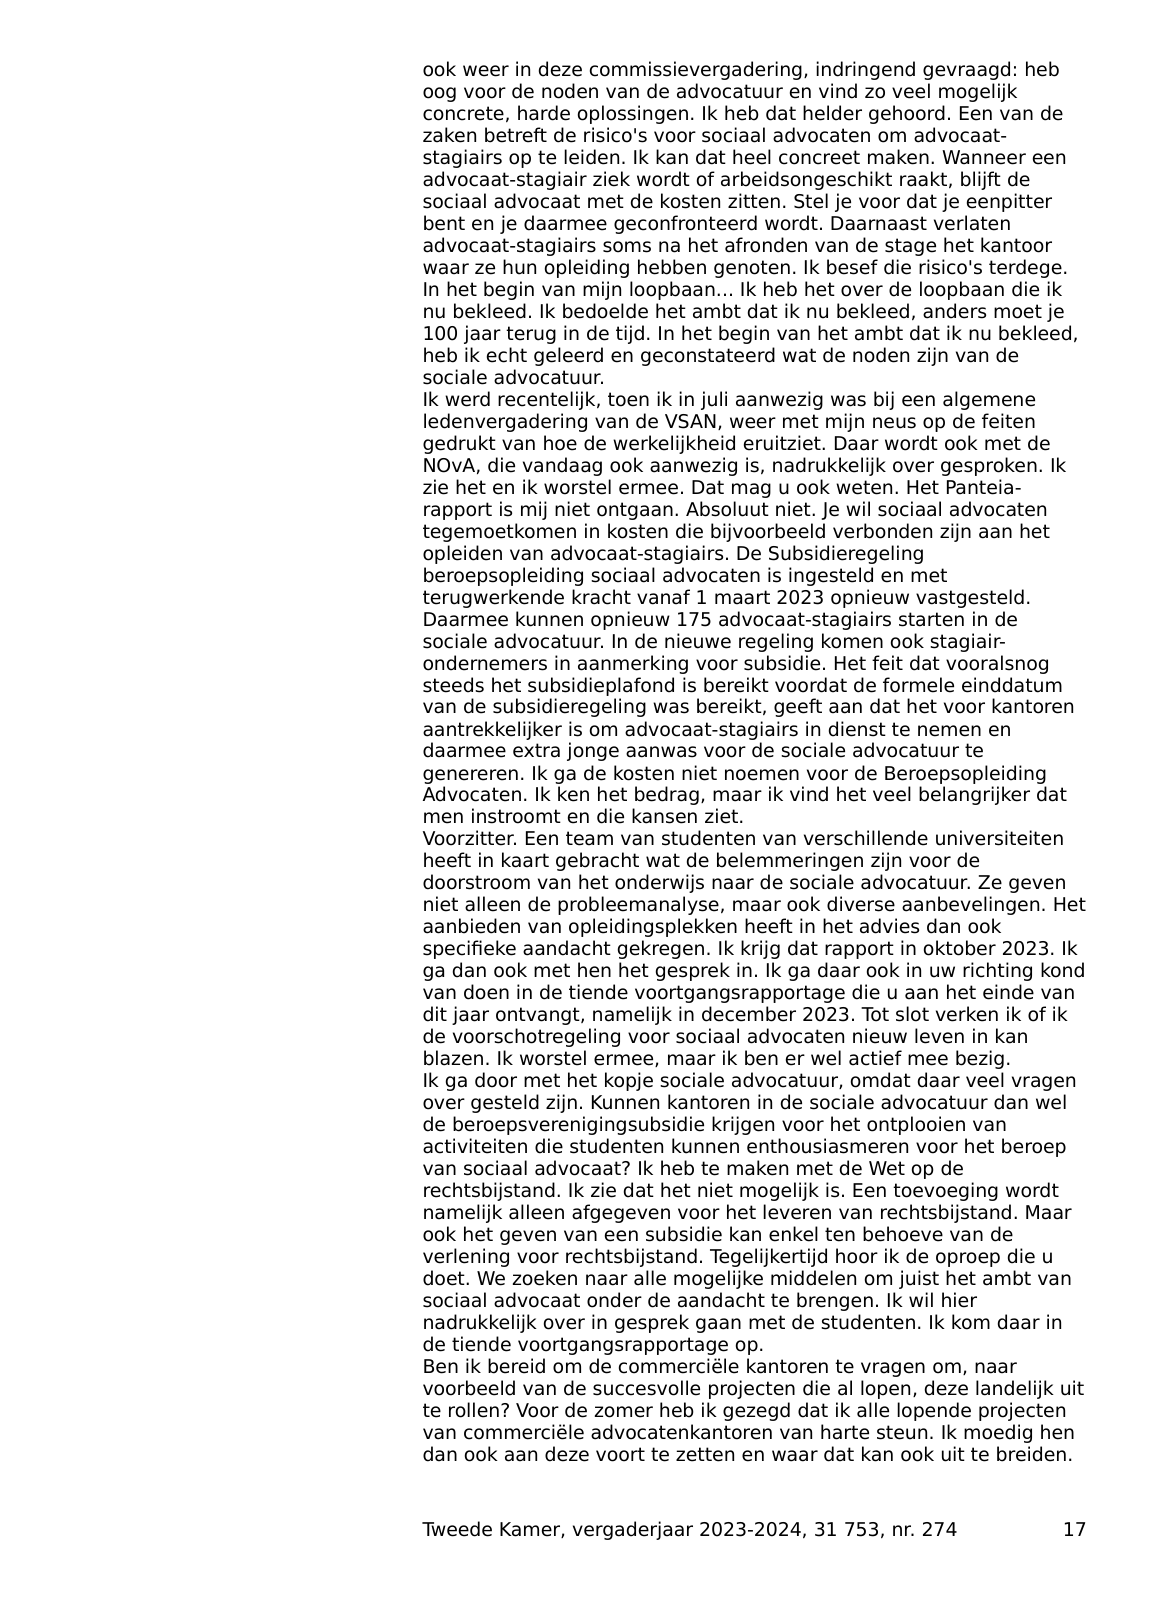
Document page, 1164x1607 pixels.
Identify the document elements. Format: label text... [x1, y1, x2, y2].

text Ik ga door met het kopje sociale advocatuur, omdat daar veel vragen over gesteld zijn. Kunnen kantoren in de sociale advocatuur dan wel de beroepsverenigingsubsidie krijgen voor het ontplooien van activiteiten die studenten kunnen enthousiasmeren voor het beroep van sociaal advocaat? Ik heb te maken met de Wet op de rechtsbijstand. Ik zie dat het niet mogelijk is. Een toevoeging wordt namelijk alleen afgegeven voor het leveren van rechtsbijstand. Maar ook het geven van een subsidie kan enkel ten behoeve van de verlening voor rechtsbijstand. Tegelijkertijd hoor ik de oproep die u doet. We zoeken naar alle mogelijke middelen om juist het ambt van sociaal advocaat onder de aandacht te brengen. Ik wil hier nadrukkelijk over in gesprek gaan met de studenten. Ik kom daar in de tiende voortgangsrapportage op. [422, 1070, 1087, 1356]
text Ben ik bereid om de commerciële kantoren te vragen om, naar voorbeeld van de succesvolle projecten die al lopen, deze landelijk uit te rollen? Voor de zomer heb ik gezegd dat ik alle lopende projecten van commerciële advocatenkantoren van harte steun. Ik moedig hen dan ook aan deze voort te zetten en waar dat kan ook uit te breiden. [422, 1356, 1087, 1466]
text Voorzitter. Een team van studenten van verschillende universiteiten heeft in kaart gebracht wat de belemmeringen zijn voor de doorstroom van het onderwijs naar de sociale advocatuur. Ze geven niet alleen de probleemanalyse, maar ook diverse aanbevelingen. Het aanbieden van opleidingsplekken heeft in het advies dan ook specifieke aandacht gekregen. Ik krijg dat rapport in oktober 2023. Ik ga dan ook met hen het gesprek in. Ik ga daar ook in uw richting kond van doen in de tiende voortgangsrapportage die u aan het einde van dit jaar ontvangt, namelijk in december 2023. Tot slot verken ik of ik de voorschotregeling voor sociaal advocaten nieuw leven in kan blazen. Ik worstel ermee, maar ik ben er wel actief mee bezig. [422, 828, 1087, 1070]
text ook weer in deze commissievergadering, indringend gevraagd: heb oog voor de noden van de advocatuur en vind zo veel mogelijk concrete, harde oplossingen. Ik heb dat helder gehoord. Een van de zaken betreft de risico's voor sociaal advocaten om advocaat-stagiairs op te leiden. Ik kan dat heel concreet maken. Wanneer een advocaat-stagiair ziek wordt of arbeidsongeschikt raakt, blijft de sociaal advocaat met de kosten zitten. Stel je voor dat je eenpitter bent en je daarmee geconfronteerd wordt. Daarnaast verlaten advocaat-stagiairs soms na het afronden van de stage het kantoor waar ze hun opleiding hebben genoten. Ik besef die risico's terdege. In het begin van mijn loopbaan... Ik heb het over de loopbaan die ik nu bekleed. Ik bedoelde het ambt dat ik nu bekleed, anders moet je 100 jaar terug in de tijd. In het begin van het ambt dat ik nu bekleed, heb ik echt geleerd en geconstateerd wat de noden zijn van de sociale advocatuur. [422, 59, 1087, 389]
text Ik werd recentelijk, toen ik in juli aanwezig was bij een algemene ledenvergadering van de VSAN, weer met mijn neus op de feiten gedrukt van hoe de werkelijkheid eruitziet. Daar wordt ook met de NOvA, die vandaag ook aanwezig is, nadrukkelijk over gesproken. Ik zie het en ik worstel ermee. Dat mag u ook weten. Het Panteia-rapport is mij niet ontgaan. Absoluut niet. Je wil sociaal advocaten tegemoetkomen in kosten die bijvoorbeeld verbonden zijn aan het opleiden van advocaat-stagiairs. De Subsidieregeling beroepsopleiding sociaal advocaten is ingesteld en met terugwerkende kracht vanaf 1 maart 2023 opnieuw vastgesteld. Daarmee kunnen opnieuw 175 advocaat-stagiairs starten in de sociale advocatuur. In de nieuwe regeling komen ook stagiair-ondernemers in aanmerking voor subsidie. Het feit dat vooralsnog steeds het subsidieplafond is bereikt voordat de formele einddatum van de subsidieregeling was bereikt, geeft aan dat het voor kantoren aantrekkelijker is om advocaat-stagiairs in dienst te nemen en daarmee extra jonge aanwas voor de sociale advocatuur te genereren. Ik ga de kosten niet noemen voor de Beroepsopleiding Advocaten. Ik ken het bedrag, maar ik vind het veel belangrijker dat men instroomt en die kansen ziet. [422, 389, 1087, 828]
